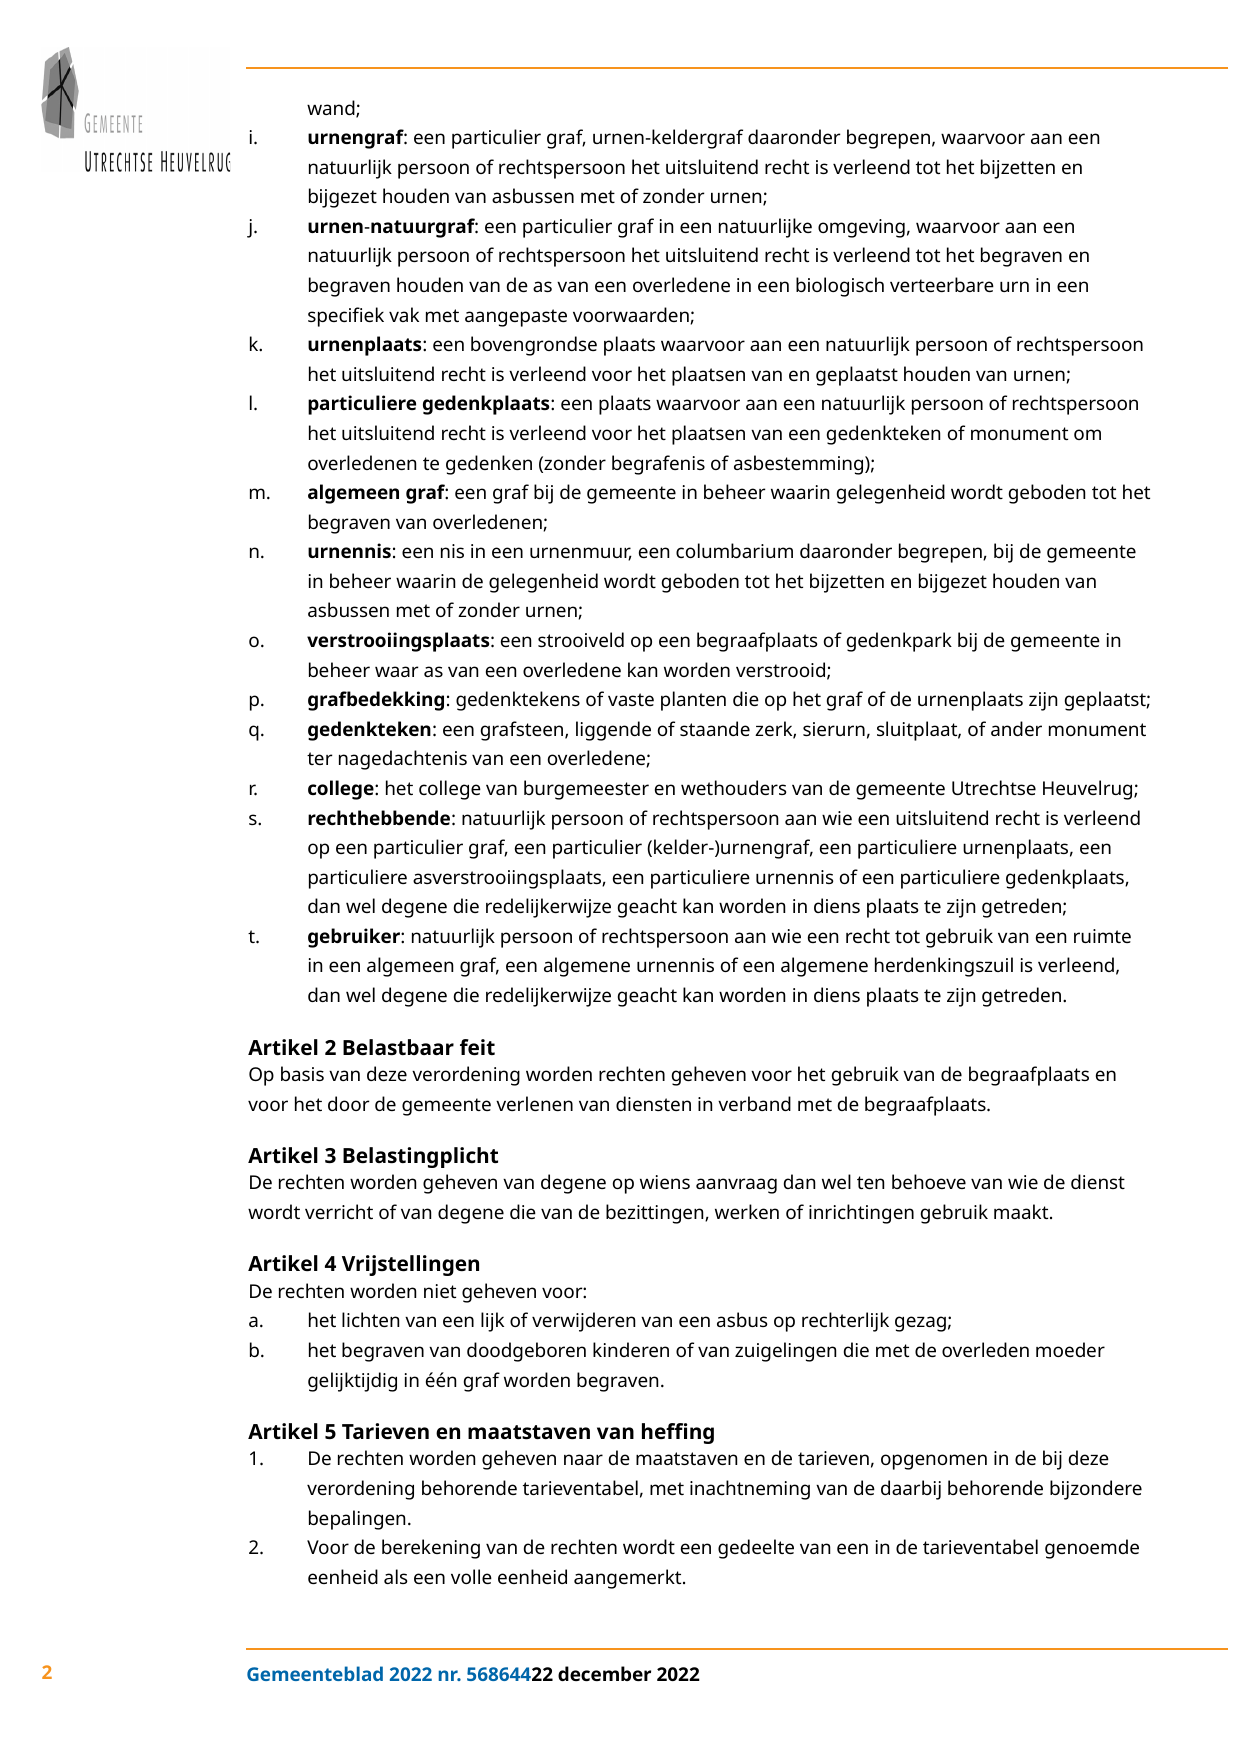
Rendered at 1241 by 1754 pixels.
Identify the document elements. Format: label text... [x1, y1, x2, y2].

list urnennis: een nis in een urnenmuur, een columbarium daaronder begrepen, bij de gemeente in beheer waarin de gelegenheid wordt geboden tot het bijzetten en bijgezet houden van asbussen met of zonder urnen; [248, 538, 1152, 623]
list gebruiker: natuurlijk persoon of rechtspersoon aan wie een recht tot gebruik van een ruimte in een algemeen graf, een algemene urnennis of een algemene herdenkingszuil is verleend, dan wel degene die redelijkerwijze geacht kan worden in diens plaats te zijn getreden. [248, 923, 1152, 1008]
list wand; [248, 95, 1152, 121]
text Artikel 3 Belastingplicht [248, 1141, 1152, 1169]
list particuliere gedenkplaats: een plaats waarvoor aan een natuurlijk persoon of rechtspersoon het uitsluitend recht is verleend voor het plaatsen van een gedenkteken of monument om overledenen te gedenken (zonder begrafenis of asbestemming); [248, 391, 1152, 476]
text Artikel 5 Tarieven en maatstaven van heffing [248, 1417, 1152, 1446]
list De rechten worden geheven naar de maatstaven en de tarieven, opgenomen in de bij deze verordening behorende tarieventabel, met inachtneming van de daarbij behorende bijzondere bepalingen. [248, 1446, 1152, 1531]
list urnen-natuurgraf: een particulier graf in een natuurlijke omgeving, waarvoor aan een natuurlijk persoon of rechtspersoon het uitsluitend recht is verleend tot het begraven en begraven houden van de as van een overledene in een biologisch verteerbare urn in een specifiek vak met aangepaste voorwaarden; [248, 213, 1152, 328]
list algemeen graf: een graf bij de gemeente in beheer waarin gelegenheid wordt geboden tot het begraven van overledenen; [248, 479, 1152, 535]
text Op basis van deze verordening worden rechten geheven voor het gebruik van de begraafplaats en voor het door de gemeente verlenen van diensten in verband met de begraafplaats. [248, 1061, 1152, 1116]
text De rechten worden geheven van degene op wiens aanvraag dan wel ten behoeve van wie de dienst wordt verricht of van degene die van de bezittingen, werken of inrichtingen gebruik maakt. [248, 1169, 1152, 1225]
text Artikel 4 Vrijstellingen [248, 1249, 1152, 1278]
list het lichten van een lijk of verwijderen van een asbus op rechterlijk gezag; [248, 1308, 1152, 1333]
list Voor de berekening van de rechten wordt een gedeelte van een in de tarieventabel genoemde eenheid als een volle eenheid aangemerkt. [248, 1534, 1152, 1590]
list urnengraf: een particulier graf, urnen-keldergraf daaronder begrepen, waarvoor aan een natuurlijk persoon of rechtspersoon het uitsluitend recht is verleend tot het bijzetten en bijgezet houden van asbussen met of zonder urnen; [248, 124, 1152, 209]
list college: het college van burgemeester en wethouders van de gemeente Utrechtse Heuvelrug; [248, 775, 1152, 801]
list grafbedekking: gedenktekens of vaste planten die op het graf of de urnenplaats zijn geplaatst; [248, 686, 1152, 712]
list urnenplaats: een bovengrondse plaats waarvoor aan een natuurlijk persoon of rechtspersoon het uitsluitend recht is verleend voor het plaatsen van en geplaatst houden van urnen; [248, 331, 1152, 387]
list het begraven van doodgeboren kinderen of van zuigelingen die met de overleden moeder gelijktijdig in één graf worden begraven. [248, 1337, 1152, 1392]
text Artikel 2 Belastbaar feit [248, 1033, 1152, 1061]
list verstrooiingsplaats: een strooiveld op een begraafplaats of gedenkpark bij de gemeente in beheer waar as van een overledene kan worden verstrooid; [248, 627, 1152, 683]
picture [41, 47, 231, 172]
list rechthebbende: natuurlijk persoon of rechtspersoon aan wie een uitsluitend recht is verleend op een particulier graf, een particulier (kelder-)urnengraf, een particuliere urnenplaats, een particuliere asverstrooiingsplaats, een particuliere urnennis of een particuliere gedenkplaats, dan wel degene die redelijkerwijze geacht kan worden in diens plaats te zijn getreden; [248, 805, 1152, 919]
text De rechten worden niet geheven voor: [248, 1278, 1152, 1304]
list gedenkteken: een grafsteen, liggende of staande zerk, sierurn, sluitplaat, of ander monument ter nagedachtenis van een overledene; [248, 716, 1152, 771]
